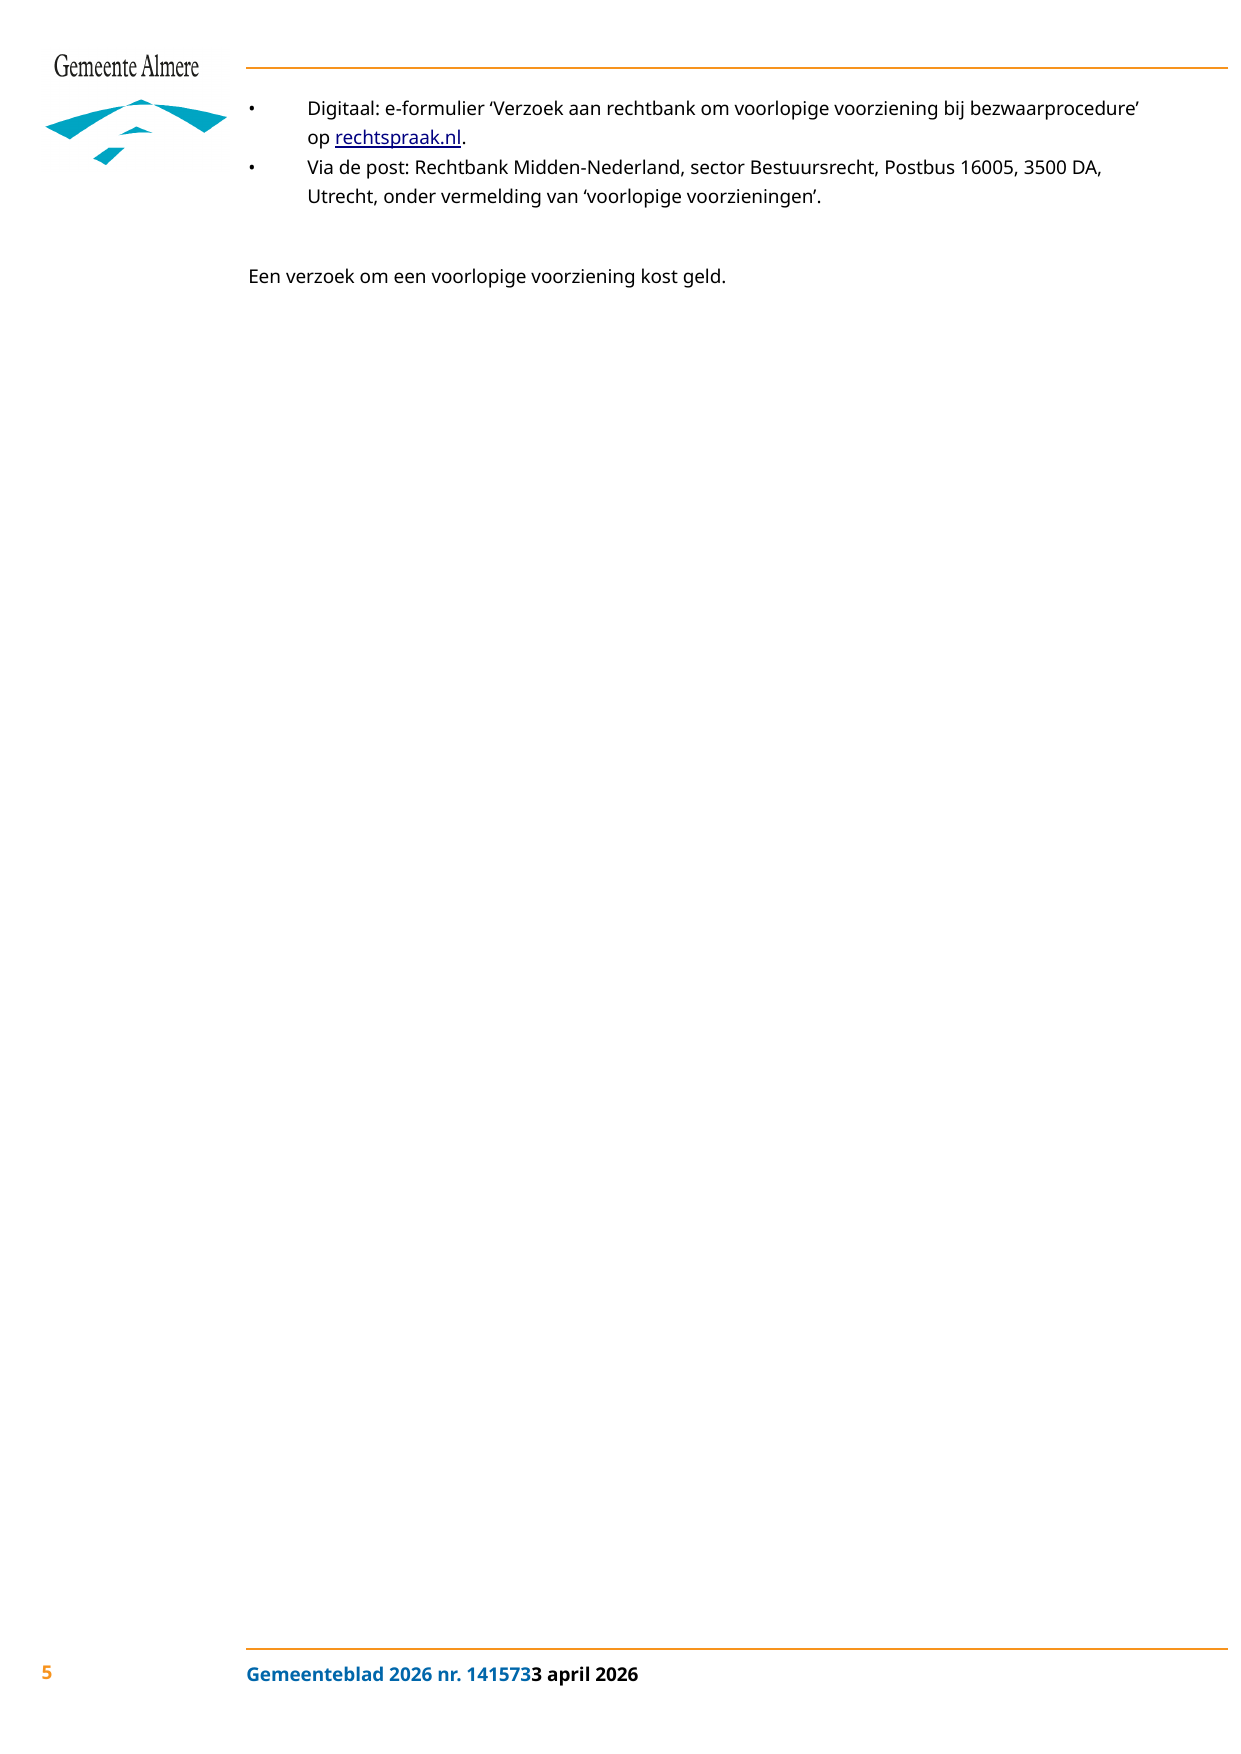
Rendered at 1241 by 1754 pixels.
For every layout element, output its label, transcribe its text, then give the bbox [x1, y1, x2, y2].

list Digitaal: e-formulier ‘Verzoek aan rechtbank om voorlopige voorziening bij bezwaarprocedure’ op rechtspraak.nl. [248, 95, 1152, 150]
text Een verzoek om een voorlopige voorziening kost geld. [248, 263, 1152, 289]
list Via de post: Rechtbank Midden-Nederland, sector Bestuursrecht, Postbus 16005, 3500 DA, Utrecht, onder vermelding van ‘voorlopige voorzieningen’. [248, 154, 1152, 209]
picture [41, 47, 231, 172]
